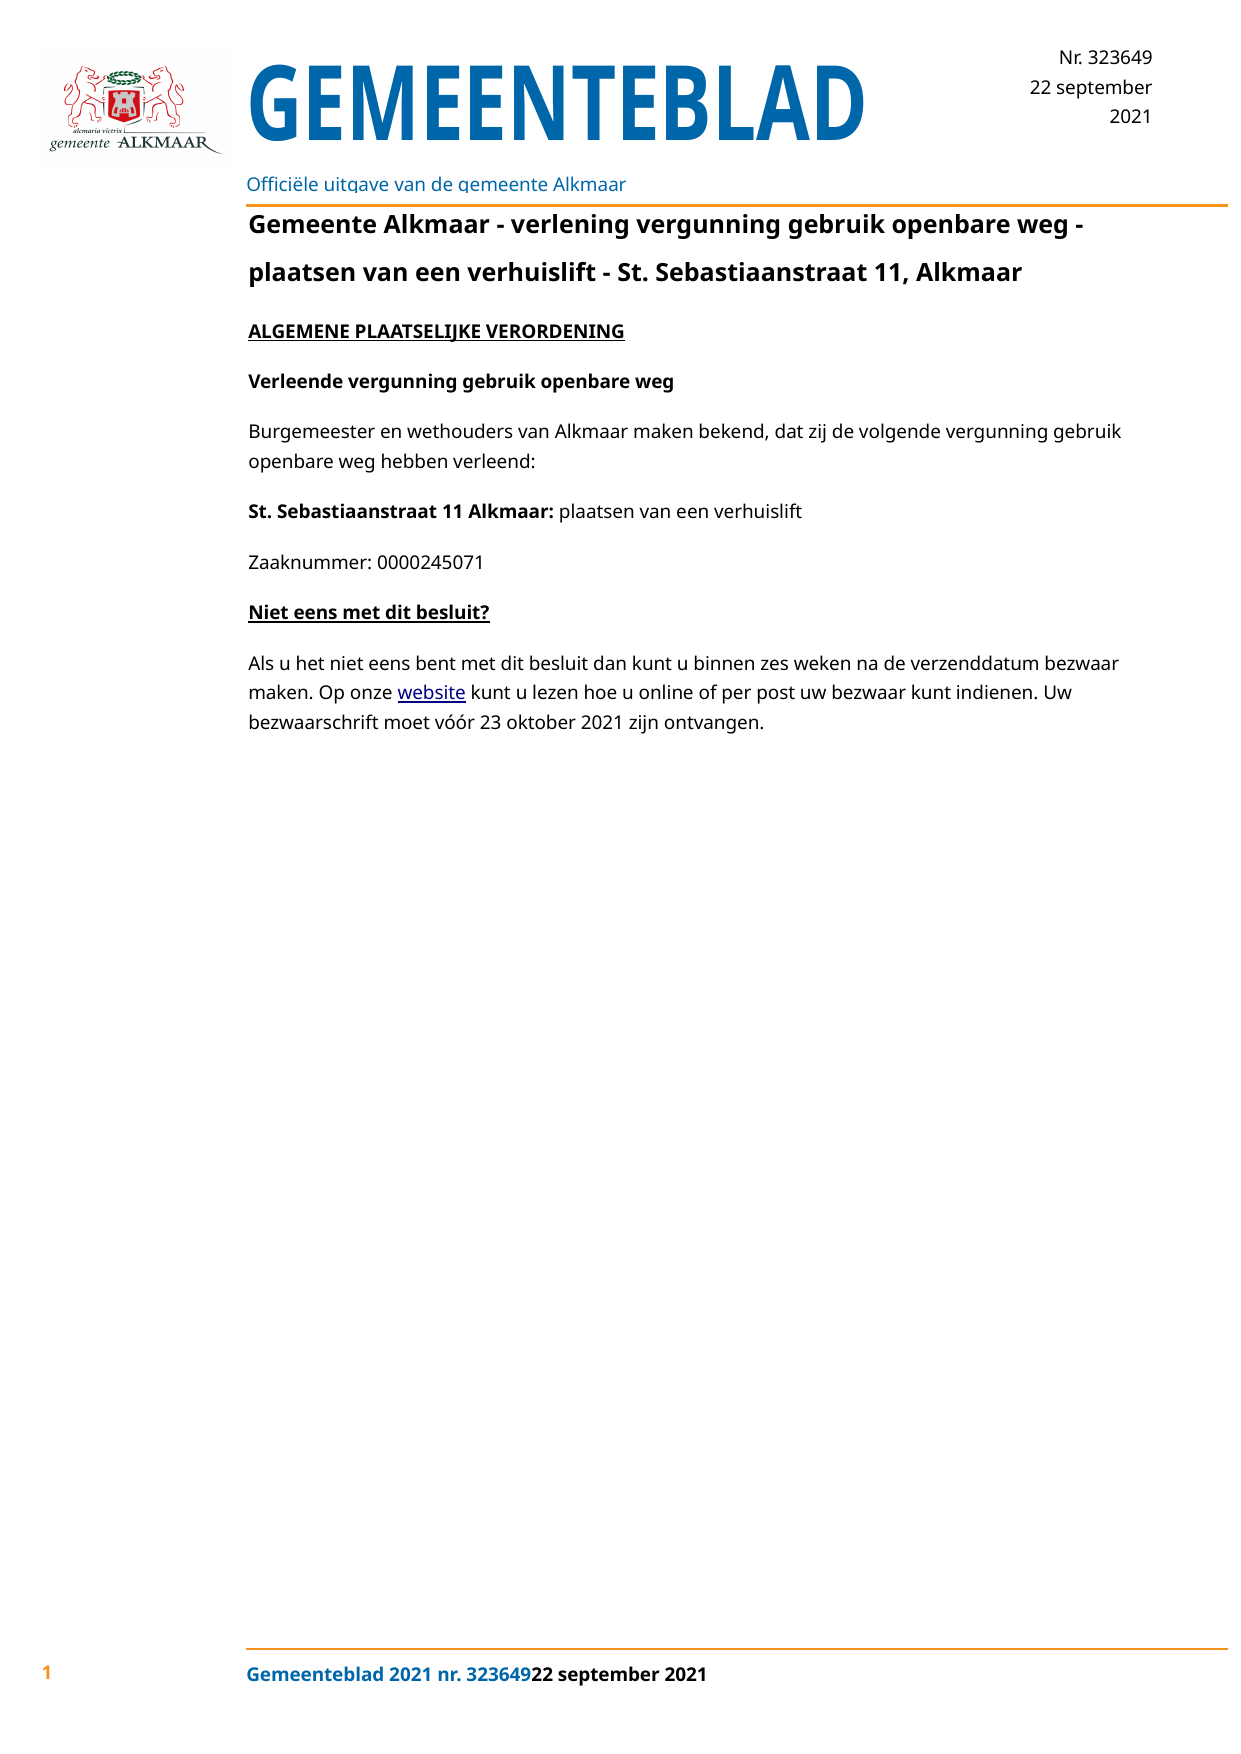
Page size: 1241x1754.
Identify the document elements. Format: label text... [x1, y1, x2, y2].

text Als u het niet eens bent met dit besluit dan kunt u binnen zes weken na de verzenddatum bezwaar maken. Op onze website kunt u lezen hoe u online of per post uw bezwaar kunt indienen. Uw bezwaarschrift moet vóór 23 oktober 2021 zijn ontvangen. [248, 650, 1152, 735]
text Burgemeester en wethouders van Alkmaar maken bekend, dat zij de volgende vergunning gebruik openbare weg hebben verleend: [248, 419, 1152, 474]
text Niet eens met dit besluit? [248, 599, 1152, 625]
text Zaaknummer: 0000245071 [248, 549, 1152, 575]
text Gemeente Alkmaar - verlening vergunning gebruik openbare weg - plaatsen van een verhuislift - St. Sebastiaanstraat 11, Alkmaar [248, 207, 1152, 288]
text ALGEMENE PLAATSELIJKE VERORDENING [248, 318, 1152, 344]
picture [41, 47, 231, 172]
text Verleende vergunning gebruik openbare weg [248, 368, 1152, 394]
text St. Sebastiaanstraat 11 Alkmaar: plaatsen van een verhuislift [248, 499, 1152, 524]
